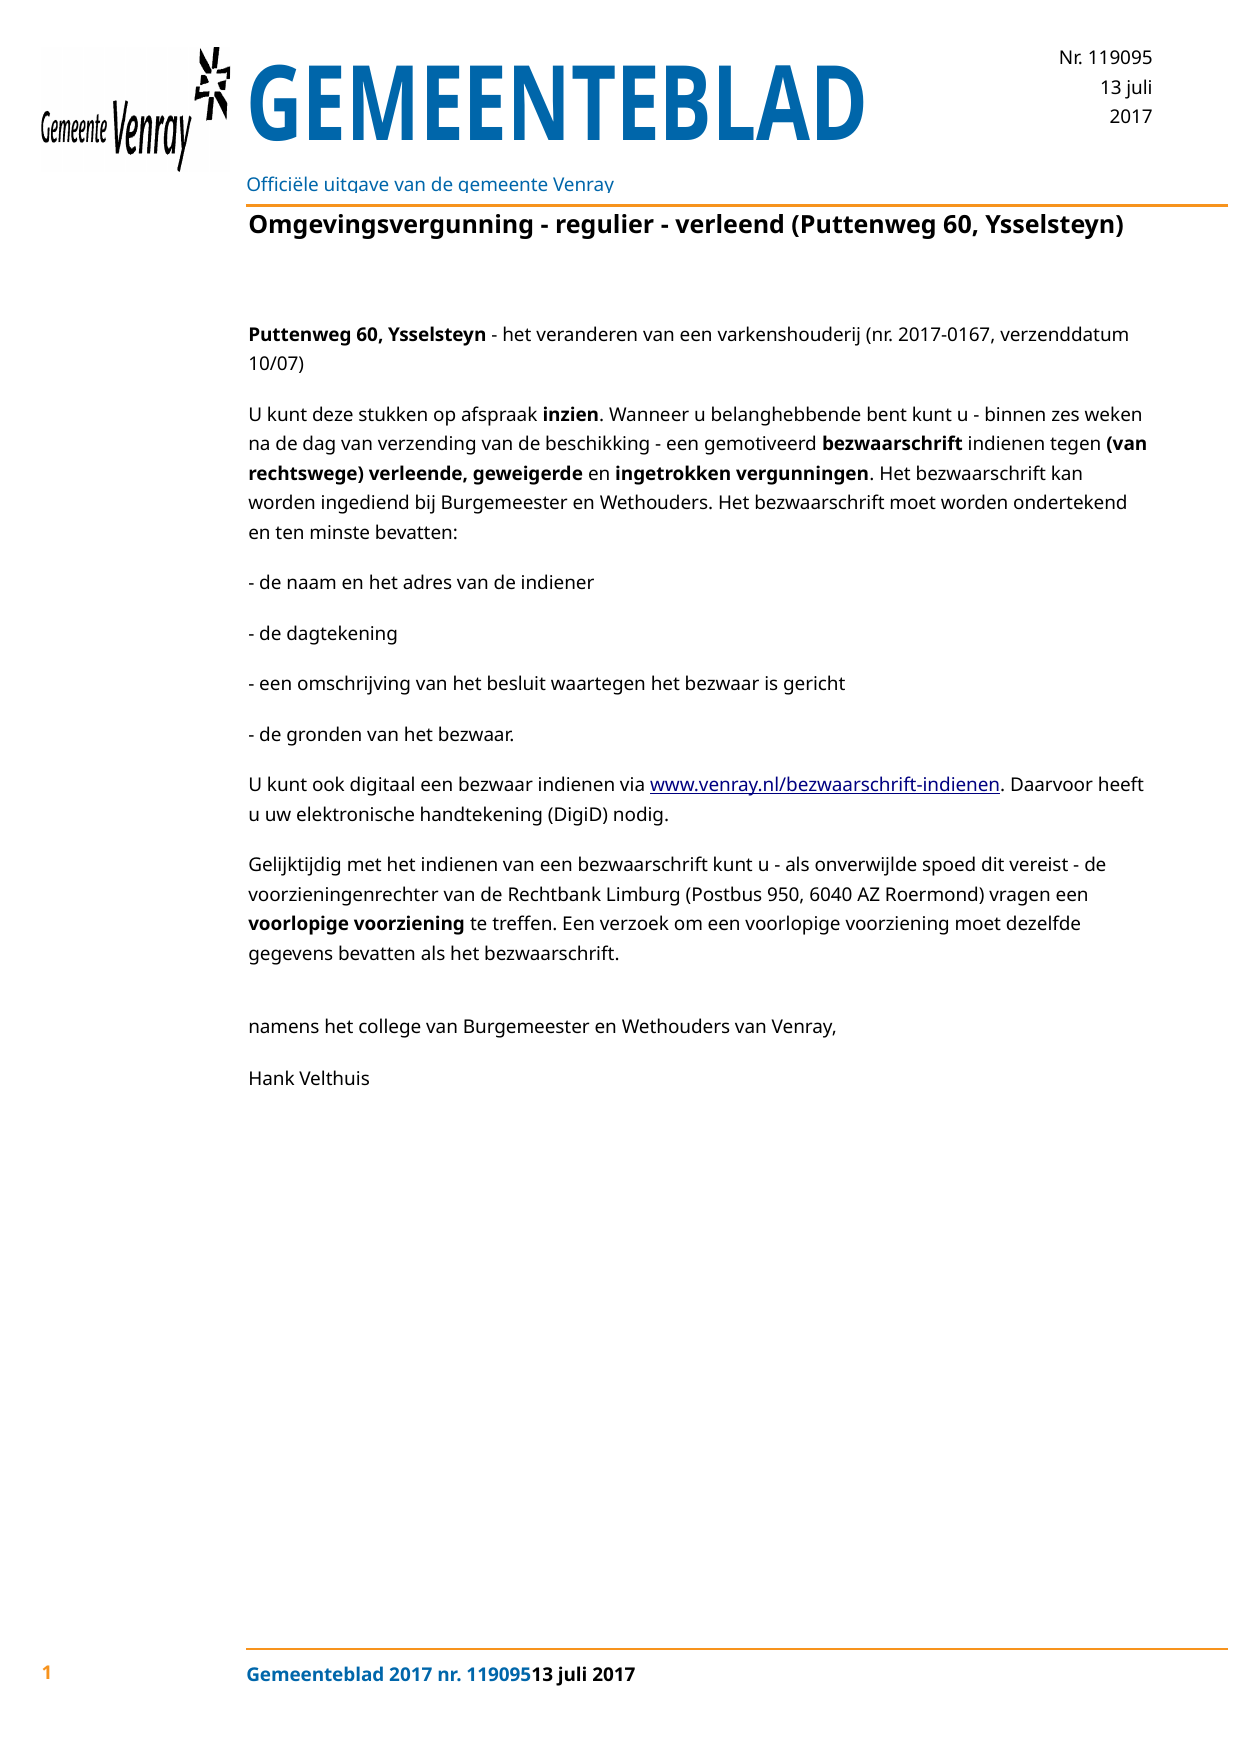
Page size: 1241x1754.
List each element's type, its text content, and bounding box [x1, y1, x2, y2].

text Hank Velthuis [248, 1065, 1152, 1091]
text - de gronden van het bezwaar. [248, 721, 1152, 746]
text Gelijktijdig met het indienen van een bezwaarschrift kunt u - als onverwijlde spoed dit vereist - de voorzieningenrechter van de Rechtbank Limburg (Postbus 950, 6040 AZ Roermond) vragen een voorlopige voorziening te treffen. Een verzoek om een voorlopige voorziening moet dezelfde gegevens bevatten als het bezwaarschrift. [248, 851, 1152, 966]
text - een omschrijving van het besluit waartegen het bezwaar is gericht [248, 670, 1152, 696]
picture [41, 47, 231, 172]
text Puttenweg 60, Ysselsteyn - het veranderen van een varkenshouderij (nr. 2017-0167, verzenddatum 10/07) [248, 321, 1152, 376]
text - de dagtekening [248, 620, 1152, 646]
text Omgevingsvergunning - regulier - verleend (Puttenweg 60, Ysselsteyn) [248, 207, 1152, 241]
text U kunt deze stukken op afspraak inzien. Wanneer u belanghebbende bent kunt u - binnen zes weken na de dag van verzending van de beschikking - een gemotiveerd bezwaarschrift indienen tegen (van rechtswege) verleende, geweigerde en ingetrokken vergunningen. Het bezwaarschrift kan worden ingediend bij Burgemeester en Wethouders. Het bezwaarschrift moet worden ondertekend en ten minste bevatten: [248, 401, 1152, 545]
text - de naam en het adres van de indiener [248, 569, 1152, 595]
text namens het college van Burgemeester en Wethouders van Venray, [248, 1013, 1152, 1039]
text U kunt ook digitaal een bezwaar indienen via www.venray.nl/bezwaarschrift-indienen. Daarvoor heeft u uw elektronische handtekening (DigiD) nodig. [248, 771, 1152, 826]
